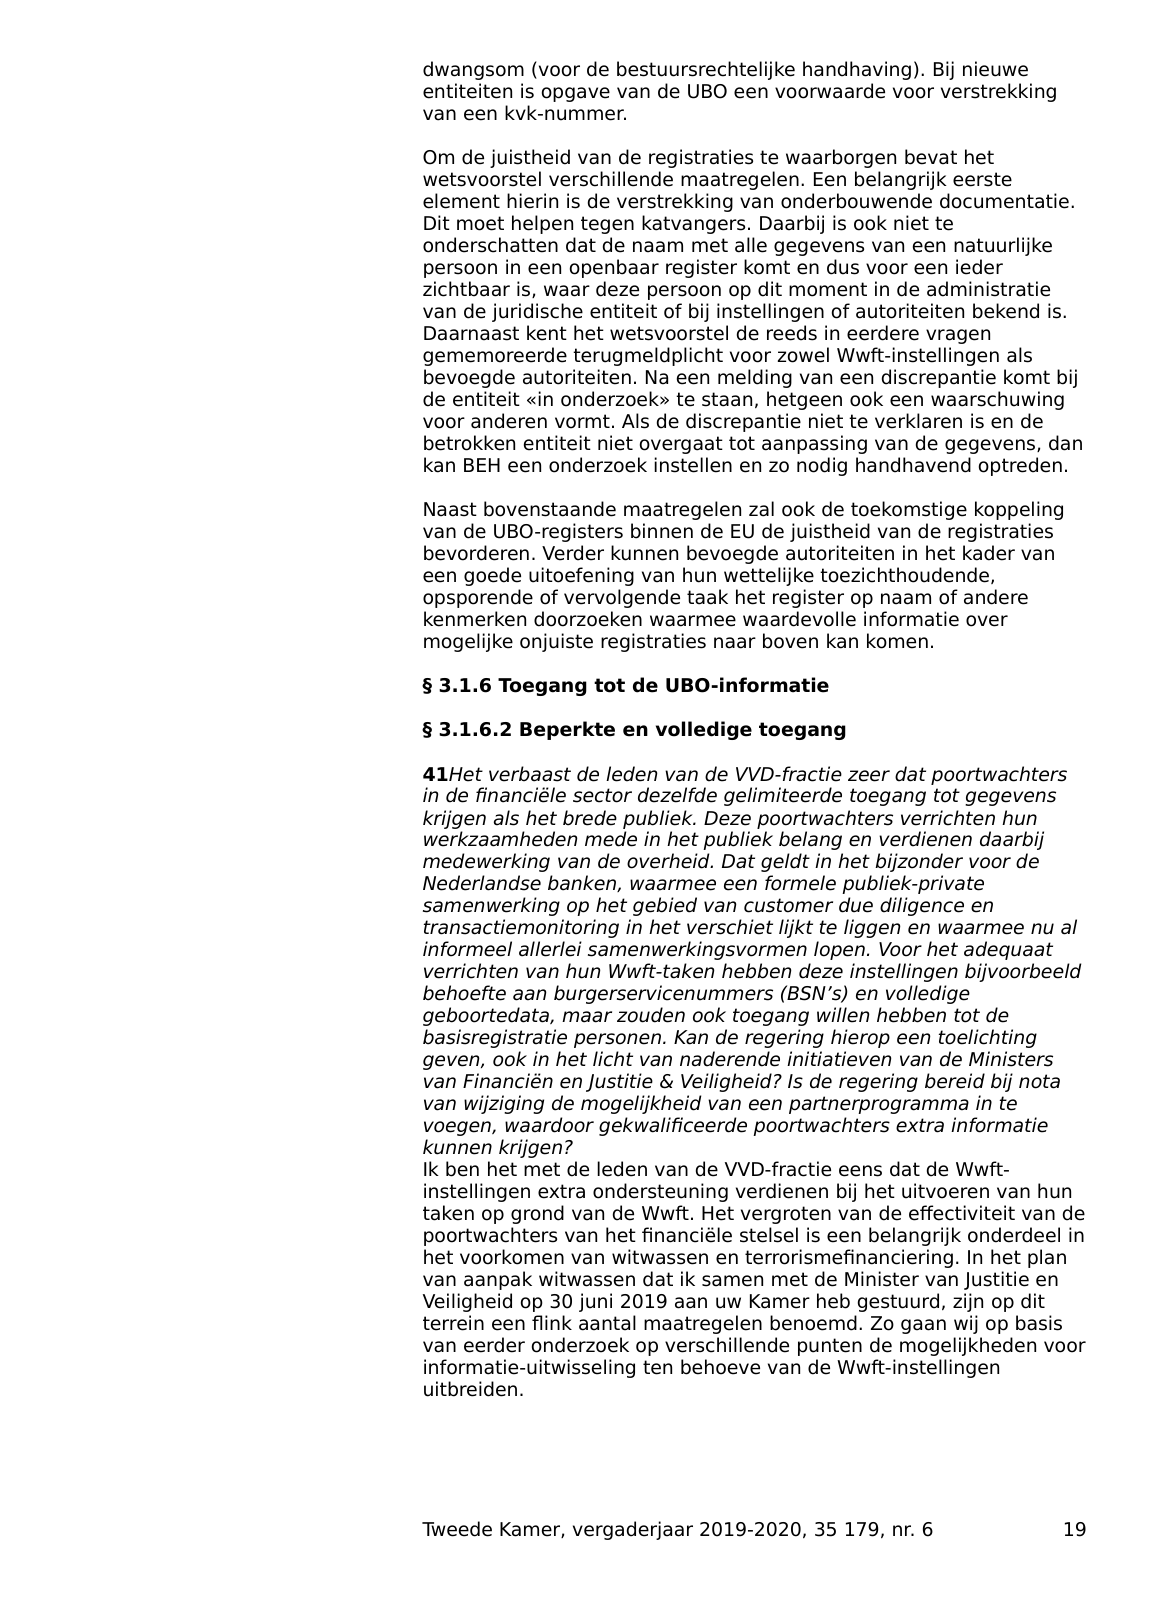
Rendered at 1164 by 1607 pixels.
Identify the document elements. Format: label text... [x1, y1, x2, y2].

text Ik ben het met de leden van de VVD-fractie eens dat de Wwft-instellingen extra ondersteuning verdienen bij het uitvoeren van hun taken op grond van de Wwft. Het vergroten van de effectiviteit van de poortwachters van het financiële stelsel is een belangrijk onderdeel in het voorkomen van witwassen en terrorismefinanciering. In het plan van aanpak witwassen dat ik samen met de Minister van Justitie en Veiligheid op 30 juni 2019 aan uw Kamer heb gestuurd, zijn op dit terrein een flink aantal maatregelen benoemd. Zo gaan wij op basis van eerder onderzoek op verschillende punten de mogelijkheden voor informatie-uitwisseling ten behoeve van de Wwft-instellingen uitbreiden. [422, 1159, 1087, 1401]
subtitle § 3.1.6 Toegang tot de UBO-informatie [422, 675, 1087, 697]
text Naast bovenstaande maatregelen zal ook de toekomstige koppeling van de UBO-registers binnen de EU de juistheid van de registraties bevorderen. Verder kunnen bevoegde autoriteiten in het kader van een goede uitoefening van hun wettelijke toezichthoudende, opsporende of vervolgende taak het register op naam of andere kenmerken doorzoeken waarmee waardevolle informatie over mogelijke onjuiste registraties naar boven kan komen. [422, 499, 1087, 653]
text dwangsom (voor de bestuursrechtelijke handhaving). Bij nieuwe entiteiten is opgave van de UBO een voorwaarde voor verstrekking van een kvk-nummer. [422, 59, 1087, 125]
text Om de juistheid van de registraties te waarborgen bevat het wetsvoorstel verschillende maatregelen. Een belangrijk eerste element hierin is de verstrekking van onderbouwende documentatie. Dit moet helpen tegen katvangers. Daarbij is ook niet te onderschatten dat de naam met alle gegevens van een natuurlijke persoon in een openbaar register komt en dus voor een ieder zichtbaar is, waar deze persoon op dit moment in de administratie van de juridische entiteit of bij instellingen of autoriteiten bekend is. Daarnaast kent het wetsvoorstel de reeds in eerdere vragen gememoreerde terugmeldplicht voor zowel Wwft-instellingen als bevoegde autoriteiten. Na een melding van een discrepantie komt bij de entiteit «in onderzoek» te staan, hetgeen ook een waarschuwing voor anderen vormt. Als de discrepantie niet te verklaren is en de betrokken entiteit niet overgaat tot aanpassing van de gegevens, dan kan BEH een onderzoek instellen en zo nodig handhavend optreden. [422, 147, 1087, 477]
text 41Het verbaast de leden van de VVD-fractie zeer dat poortwachters in de financiële sector dezelfde gelimiteerde toegang tot gegevens krijgen als het brede publiek. Deze poortwachters verrichten hun werkzaamheden mede in het publiek belang en verdienen daarbij medewerking van de overheid. Dat geldt in het bijzonder voor de Nederlandse banken, waarmee een formele publiek-private samenwerking op het gebied van customer due diligence en transactiemonitoring in het verschiet lijkt te liggen en waarmee nu al informeel allerlei samenwerkingsvormen lopen. Voor het adequaat verrichten van hun Wwft-taken hebben deze instellingen bijvoorbeeld behoefte aan burgerservicenummers (BSN’s) en volledige geboortedata, maar zouden ook toegang willen hebben tot de basisregistratie personen. Kan de regering hierop een toelichting geven, ook in het licht van naderende initiatieven van de Ministers van Financiën en Justitie & Veiligheid? Is de regering bereid bij nota van wijziging de mogelijkheid van een partnerprogramma in te voegen, waardoor gekwalificeerde poortwachters extra informatie kunnen krijgen? [422, 763, 1087, 1159]
subtitle § 3.1.6.2 Beperkte en volledige toegang [422, 719, 1087, 741]
